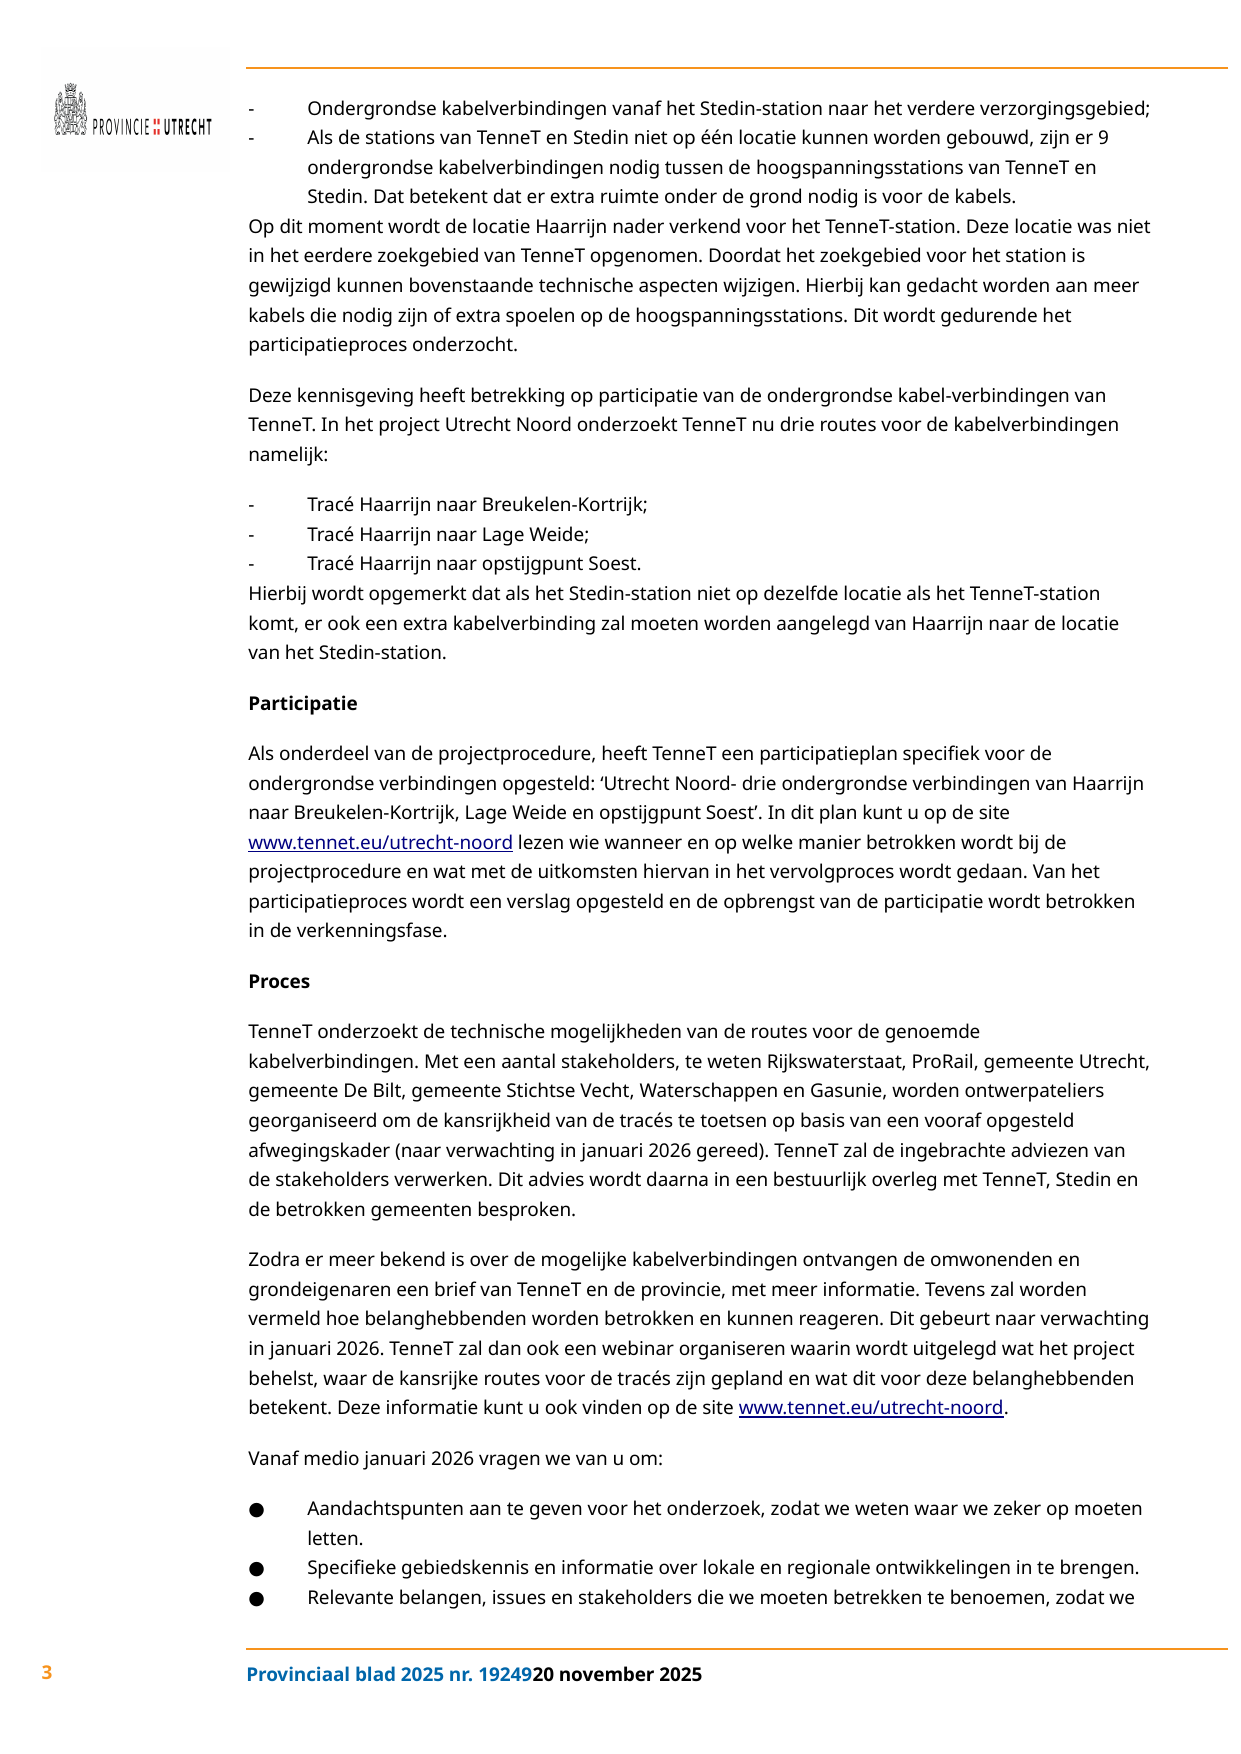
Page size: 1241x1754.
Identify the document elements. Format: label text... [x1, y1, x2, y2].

text Deze kennisgeving heeft betrekking op participatie van de ondergrondse kabel-verbindingen van TenneT. In het project Utrecht Noord onderzoekt TenneT nu drie routes voor de kabelverbindingen namelijk: [248, 382, 1152, 467]
list Tracé Haarrijn naar Breukelen-Kortrijk; [248, 491, 1152, 517]
text Participatie [248, 690, 1152, 716]
list Als de stations van TenneT en Stedin niet op één locatie kunnen worden gebouwd, zijn er 9 ondergrondse kabelverbindingen nodig tussen de hoogspanningsstations van TenneT en Stedin. Dat betekent dat er extra ruimte onder de grond nodig is voor de kabels. [248, 124, 1152, 209]
text Zodra er meer bekend is over de mogelijke kabelverbindingen ontvangen de omwonenden en grondeigenaren een brief van TenneT en de provincie, met meer informatie. Tevens zal worden vermeld hoe belanghebbenden worden betrokken en kunnen reageren. Dit gebeurt naar verwachting in januari 2026. TenneT zal dan ook een webinar organiseren waarin wordt uitgelegd wat het project behelst, waar de kansrijke routes voor de tracés zijn gepland en wat dit voor deze belanghebbenden betekent. Deze informatie kunt u ook vinden op de site www.tennet.eu/utrecht-noord. [248, 1246, 1152, 1420]
text Proces [248, 968, 1152, 994]
picture [41, 47, 231, 172]
list Aandachtspunten aan te geven voor het onderzoek, zodat we weten waar we zeker op moeten letten. [248, 1495, 1152, 1551]
list Tracé Haarrijn naar opstijgpunt Soest. [248, 551, 1152, 576]
list Relevante belangen, issues en stakeholders die we moeten betrekken te benoemen, zodat we [248, 1584, 1152, 1610]
text Op dit moment wordt de locatie Haarrijn nader verkend voor het TenneT-station. Deze locatie was niet in het eerdere zoekgebied van TenneT opgenomen. Doordat het zoekgebied voor het station is gewijzigd kunnen bovenstaande technische aspecten wijzigen. Hierbij kan gedacht worden aan meer kabels die nodig zijn of extra spoelen op de hoogspanningsstations. Dit wordt gedurende het participatieproces onderzocht. [248, 213, 1152, 357]
list Ondergrondse kabelverbindingen vanaf het Stedin-station naar het verdere verzorgingsgebied; [248, 95, 1152, 121]
list Tracé Haarrijn naar Lage Weide; [248, 521, 1152, 547]
text Vanaf medio januari 2026 vragen we van u om: [248, 1445, 1152, 1471]
text Hierbij wordt opgemerkt dat als het Stedin-station niet op dezelfde locatie als het TenneT-station komt, er ook een extra kabelverbinding zal moeten worden aangelegd van Haarrijn naar de locatie van het Stedin-station. [248, 580, 1152, 665]
text TenneT onderzoekt de technische mogelijkheden van de routes voor de genoemde kabelverbindingen. Met een aantal stakeholders, te weten Rijkswaterstaat, ProRail, gemeente Utrecht, gemeente De Bilt, gemeente Stichtse Vecht, Waterschappen en Gasunie, worden ontwerpateliers georganiseerd om de kansrijkheid van de tracés te toetsen op basis van een vooraf opgesteld afwegingskader (naar verwachting in januari 2026 gereed). TenneT zal de ingebrachte adviezen van de stakeholders verwerken. Dit advies wordt daarna in een bestuurlijk overleg met TenneT, Stedin en de betrokken gemeenten besproken. [248, 1018, 1152, 1222]
text Als onderdeel van de projectprocedure, heeft TenneT een participatieplan specifiek voor de ondergrondse verbindingen opgesteld: ‘Utrecht Noord- drie ondergrondse verbindingen van Haarrijn naar Breukelen-Kortrijk, Lage Weide en opstijgpunt Soest’. In dit plan kunt u op de site www.tennet.eu/utrecht-noord lezen wie wanneer en op welke manier betrokken wordt bij de projectprocedure en wat met de uitkomsten hiervan in het vervolgproces wordt gedaan. Van het participatieproces wordt een verslag opgesteld en de opbrengst van de participatie wordt betrokken in de verkenningsfase. [248, 740, 1152, 943]
list Specifieke gebiedskennis en informatie over lokale en regionale ontwikkelingen in te brengen. [248, 1554, 1152, 1580]
